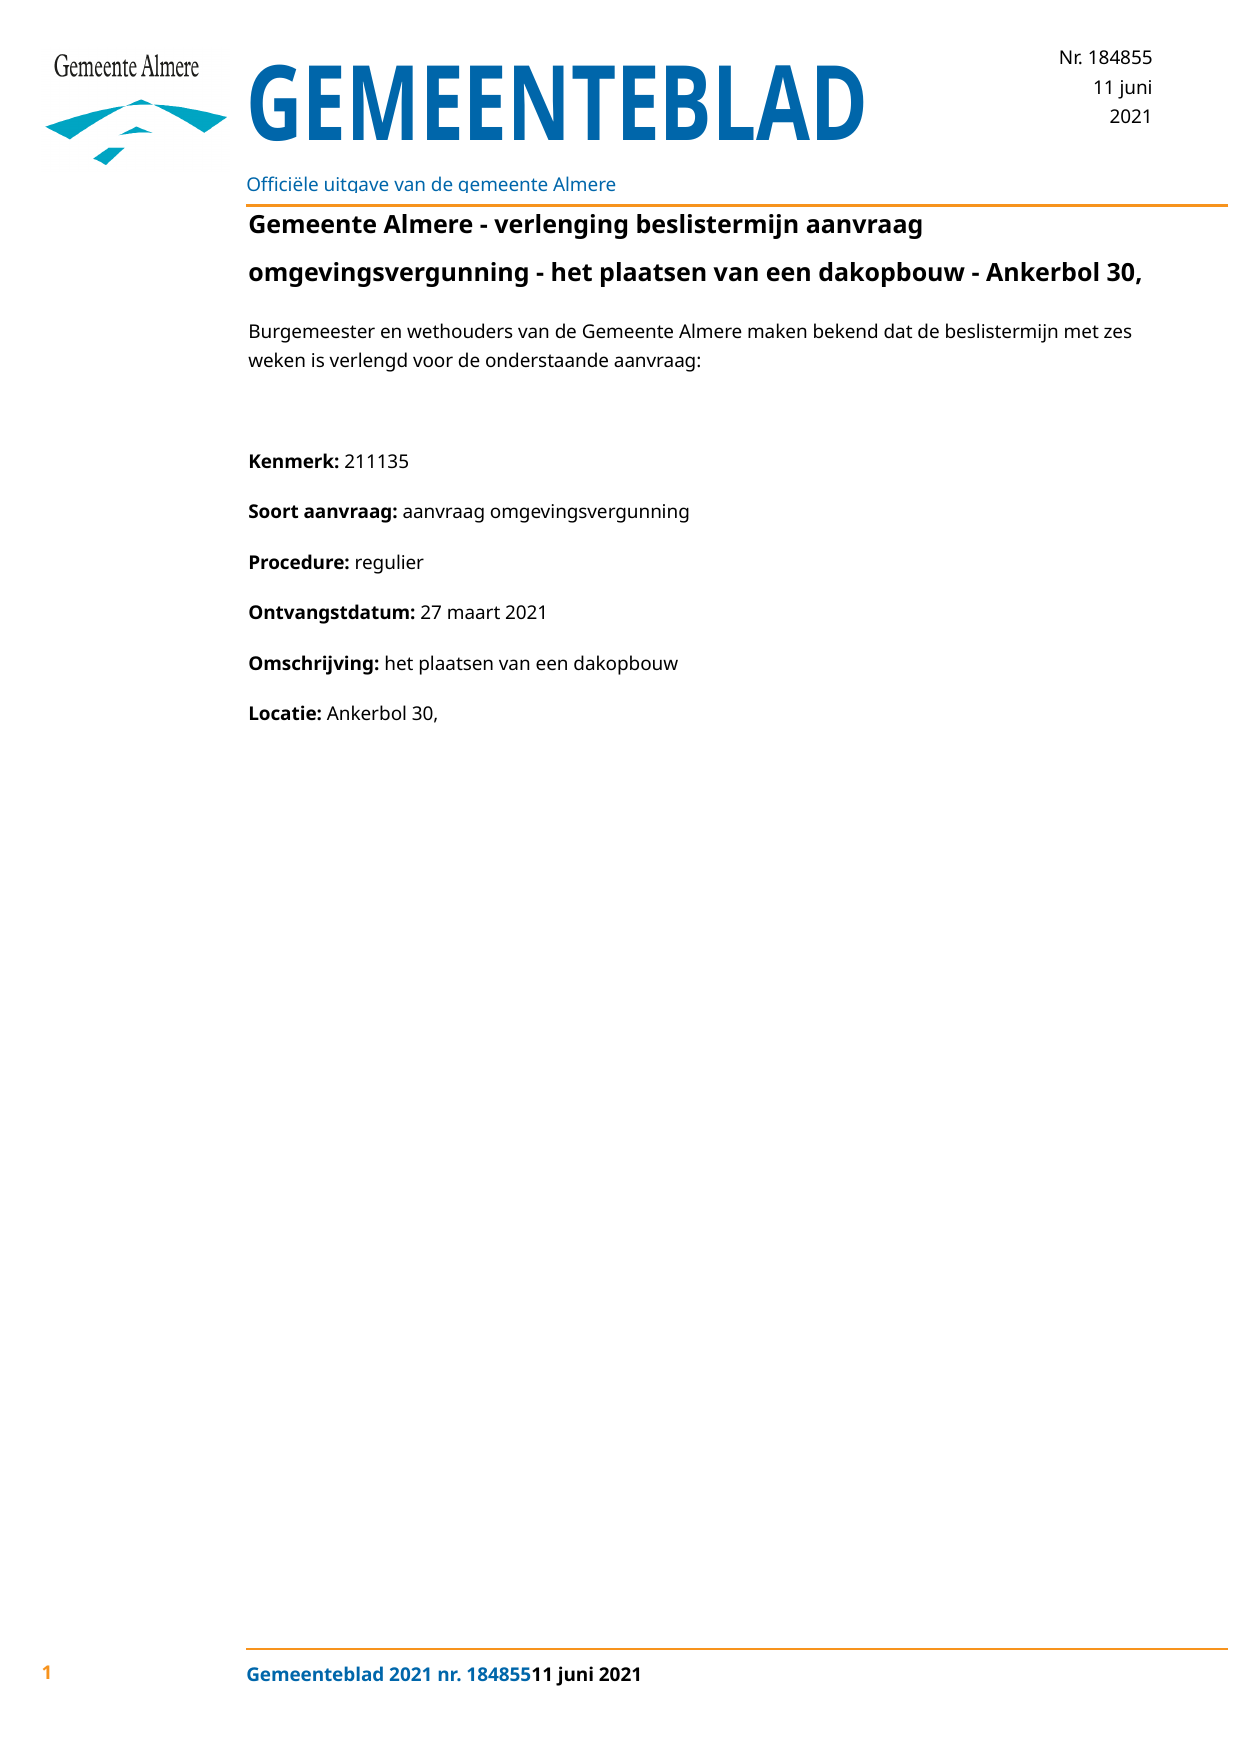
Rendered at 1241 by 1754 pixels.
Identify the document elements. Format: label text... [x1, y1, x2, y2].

text Omschrijving: het plaatsen van een dakopbouw [248, 650, 1152, 676]
text Ontvangstdatum: 27 maart 2021 [248, 599, 1152, 625]
text Procedure: regulier [248, 549, 1152, 575]
text Burgemeester en wethouders van de Gemeente Almere maken bekend dat de beslistermijn met zes weken is verlengd voor de onderstaande aanvraag: [248, 318, 1152, 373]
picture [41, 47, 231, 172]
text Soort aanvraag: aanvraag omgevingsvergunning [248, 499, 1152, 524]
text Locatie: Ankerbol 30, [248, 700, 1152, 726]
text Gemeente Almere - verlenging beslistermijn aanvraag omgevingsvergunning - het plaatsen van een dakopbouw - Ankerbol 30, [248, 207, 1152, 288]
text Kenmerk: 211135 [248, 448, 1152, 474]
